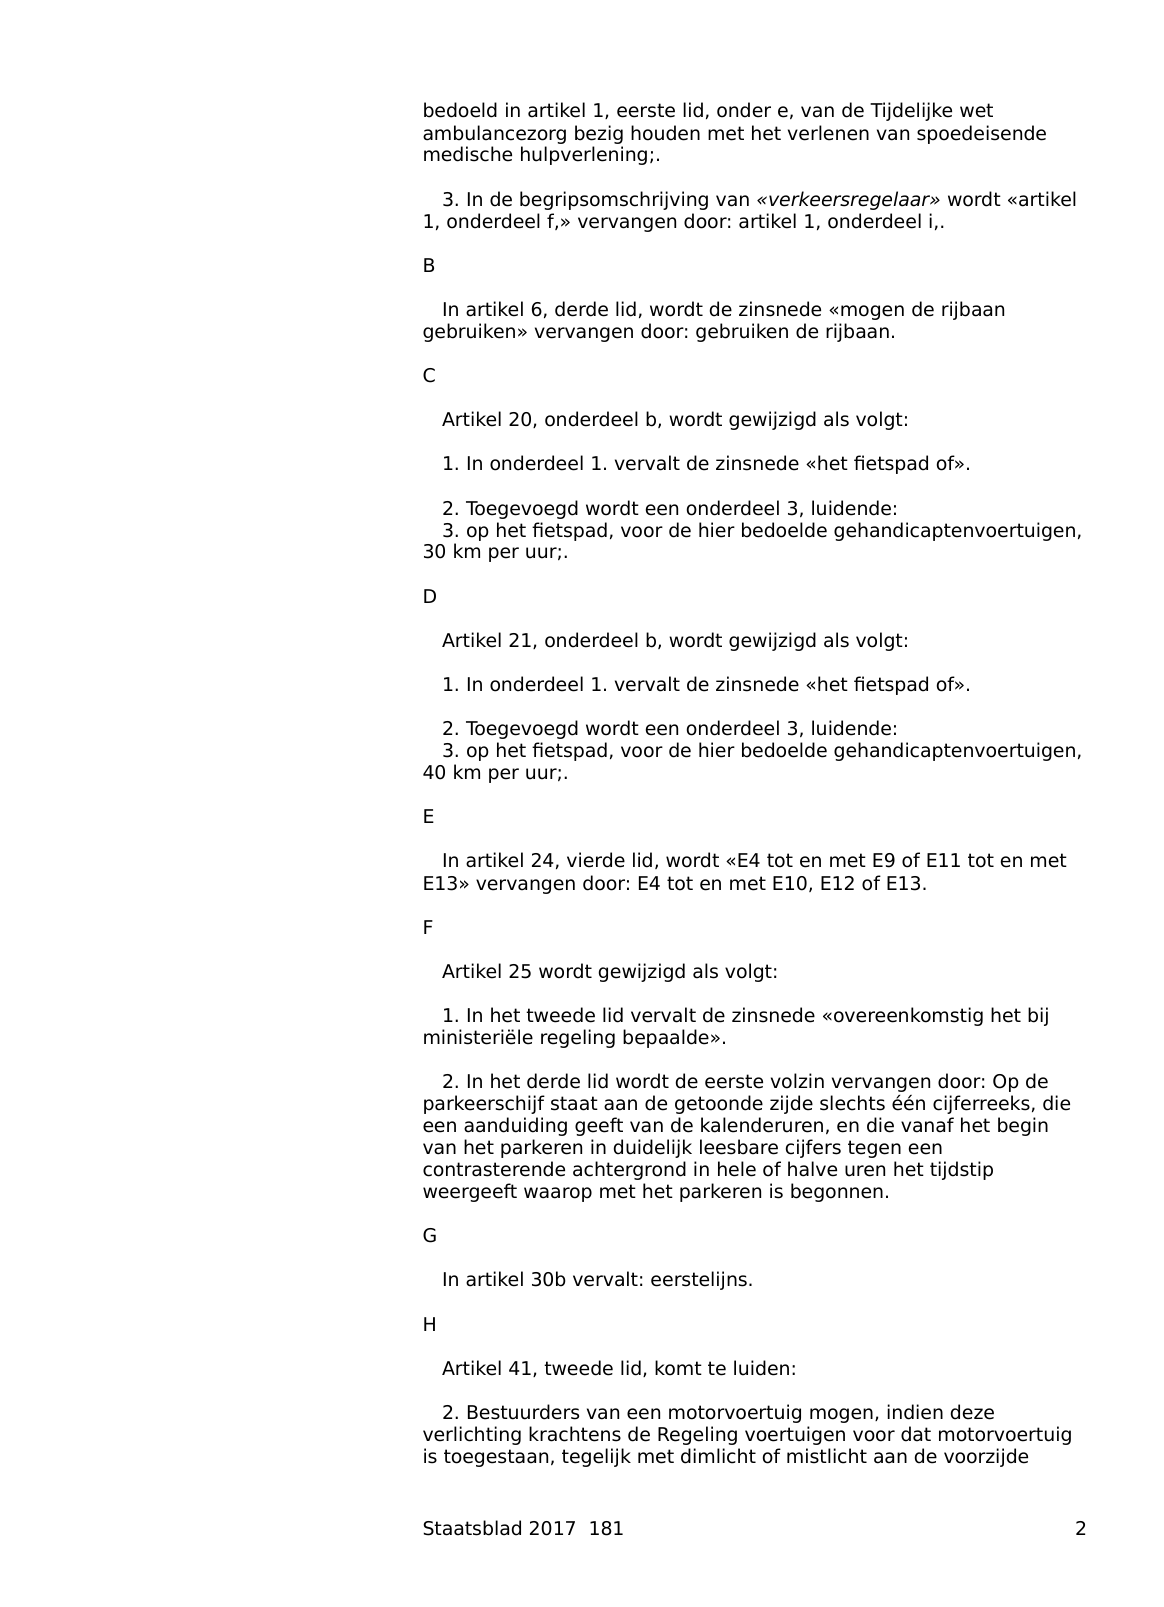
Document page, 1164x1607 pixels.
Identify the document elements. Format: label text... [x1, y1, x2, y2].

text C [422, 365, 1087, 387]
text 2. Bestuurders van een motorvoertuig mogen, indien deze verlichting krachtens de Regeling voertuigen voor dat motorvoertuig is toegestaan, tegelijk met dimlicht of mistlicht aan de voorzijde [422, 1402, 1087, 1468]
text 2. Toegevoegd wordt een onderdeel 3, luidende: [422, 497, 1087, 519]
text In artikel 24, vierde lid, wordt «E4 tot en met E9 of E11 tot en met E13» vervangen door: E4 tot en met E10, E12 of E13. [422, 850, 1087, 894]
text H [422, 1313, 1087, 1335]
text F [422, 917, 1087, 938]
text D [422, 586, 1087, 608]
text 2. In het derde lid wordt de eerste volzin vervangen door: Op de parkeerschijf staat aan de getoonde zijde slechts één cijferreeks, die een aanduiding geeft van de kalenderuren, en die vanaf het begin van het parkeren in duidelijk leesbare cijfers tegen een contrasterende achtergrond in hele of halve uren het tijdstip weergeeft waarop met het parkeren is begonnen. [422, 1071, 1087, 1203]
text Artikel 20, onderdeel b, wordt gewijzigd als volgt: [422, 409, 1087, 431]
text E [422, 806, 1087, 828]
text In artikel 30b vervalt: eerstelijns. [422, 1269, 1087, 1291]
text 3. op het fietspad, voor de hier bedoelde gehandicaptenvoertuigen, 30 km per uur;. [422, 519, 1087, 563]
text 3. op het fietspad, voor de hier bedoelde gehandicaptenvoertuigen, 40 km per uur;. [422, 740, 1087, 784]
text B [422, 255, 1087, 277]
text 3. In de begripsomschrijving van «verkeersregelaar» wordt «artikel 1, onderdeel f,» vervangen door: artikel 1, onderdeel i,. [422, 188, 1087, 232]
text Artikel 25 wordt gewijzigd als volgt: [422, 961, 1087, 983]
text 2. Toegevoegd wordt een onderdeel 3, luidende: [422, 718, 1087, 740]
text 1. In onderdeel 1. vervalt de zinsnede «het fietspad of». [422, 453, 1087, 475]
text bedoeld in artikel 1, eerste lid, onder e, van de Tijdelijke wet ambulancezorg bezig houden met het verlenen van spoedeisende medische hulpverlening;. [422, 100, 1087, 166]
text In artikel 6, derde lid, wordt de zinsnede «mogen de rijbaan gebruiken» vervangen door: gebruiken de rijbaan. [422, 299, 1087, 343]
text 1. In het tweede lid vervalt de zinsnede «overeenkomstig het bij ministeriële regeling bepaalde». [422, 1005, 1087, 1049]
text 1. In onderdeel 1. vervalt de zinsnede «het fietspad of». [422, 674, 1087, 696]
text Artikel 41, tweede lid, komt te luiden: [422, 1358, 1087, 1379]
text Artikel 21, onderdeel b, wordt gewijzigd als volgt: [422, 630, 1087, 652]
text G [422, 1225, 1087, 1247]
